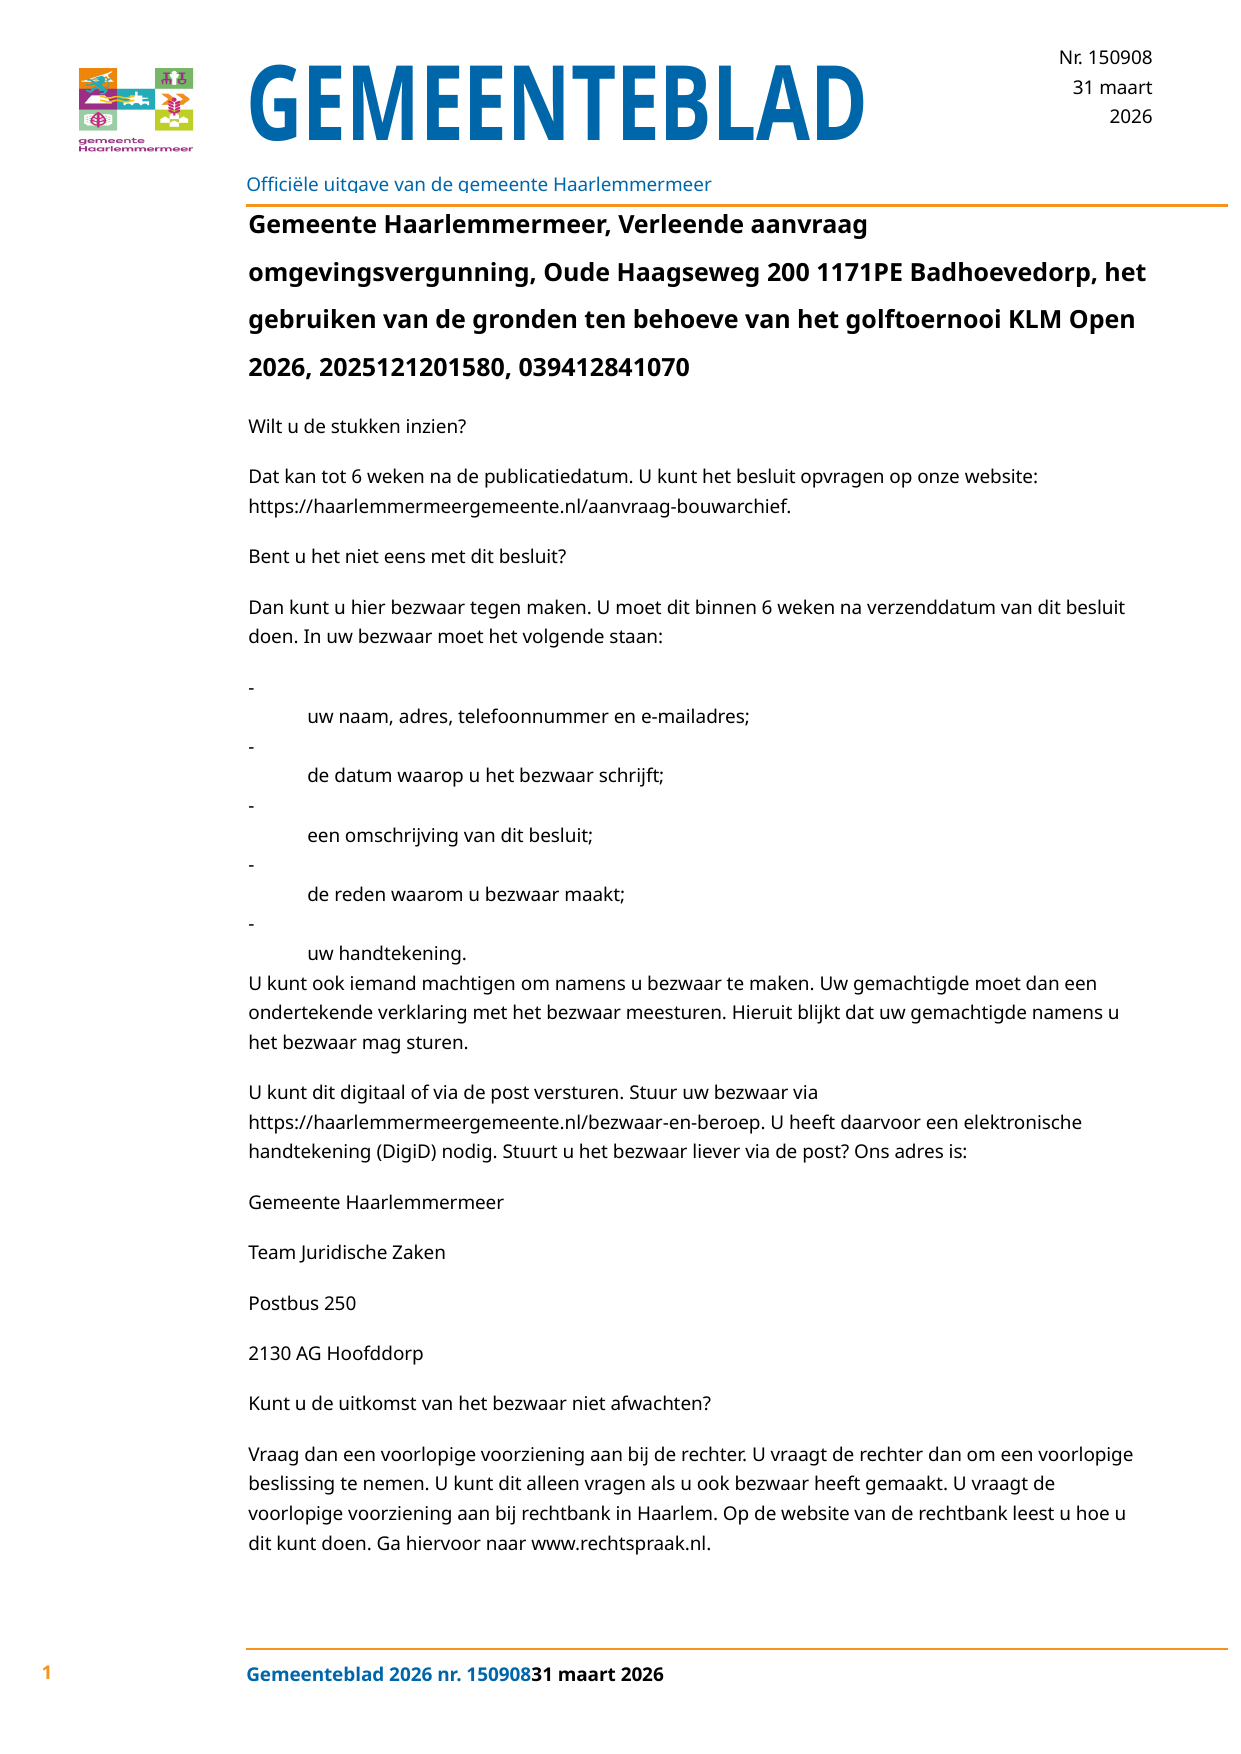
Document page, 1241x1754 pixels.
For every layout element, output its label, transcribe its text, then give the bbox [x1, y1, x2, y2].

list de datum waarop u het bezwaar schrijft; [248, 763, 1152, 788]
text Bent u het niet eens met dit besluit? [248, 543, 1152, 569]
text 2130 AG Hoofddorp [248, 1340, 1152, 1366]
picture [41, 47, 231, 172]
text Gemeente Haarlemmermeer, Verleende aanvraag omgevingsvergunning, Oude Haagseweg 200 1171PE Badhoevedorp, het gebruiken van de gronden ten behoeve van het golftoernooi KLM Open 2026, 2025121201580, 039412841070 [248, 207, 1152, 384]
text Dan kunt u hier bezwaar tegen maken. U moet dit binnen 6 weken na verzenddatum van dit besluit doen. In uw bezwaar moet het volgende staan: [248, 594, 1152, 649]
text Kunt u de uitkomst van het bezwaar niet afwachten? [248, 1391, 1152, 1416]
list een omschrijving van dit besluit; [248, 822, 1152, 848]
text Wilt u de stukken inzien? [248, 413, 1152, 439]
list uw handtekening. [248, 940, 1152, 966]
text Vraag dan een voorlopige voorziening aan bij de rechter. U vraagt de rechter dan om een voorlopige beslissing te nemen. U kunt dit alleen vragen als u ook bezwaar heeft gemaakt. U vraagt de voorlopige voorziening aan bij rechtbank in Haarlem. Op de website van de rechtbank leest u hoe u dit kunt doen. Ga hiervoor naar www.rechtspraak.nl. [248, 1441, 1152, 1556]
text U kunt dit digitaal of via de post versturen. Stuur uw bezwaar via https://haarlemmermeergemeente.nl/bezwaar-en-beroep. U heeft daarvoor een elektronische handtekening (DigiD) nodig. Stuurt u het bezwaar liever via de post? Ons adres is: [248, 1079, 1152, 1164]
list de reden waarom u bezwaar maakt; [248, 881, 1152, 907]
text Gemeente Haarlemmermeer [248, 1189, 1152, 1215]
text U kunt ook iemand machtigen om namens u bezwaar te maken. Uw gemachtigde moet dan een ondertekende verklaring met het bezwaar meesturen. Hieruit blijkt dat uw gemachtigde namens u het bezwaar mag sturen. [248, 970, 1152, 1055]
text Team Juridische Zaken [248, 1239, 1152, 1265]
list uw naam, adres, telefoonnummer en e-mailadres; [248, 703, 1152, 729]
text Dat kan tot 6 weken na de publicatiedatum. U kunt het besluit opvragen op onze website: https://haarlemmermeergemeente.nl/aanvraag-bouwarchief. [248, 463, 1152, 519]
text Postbus 250 [248, 1290, 1152, 1316]
